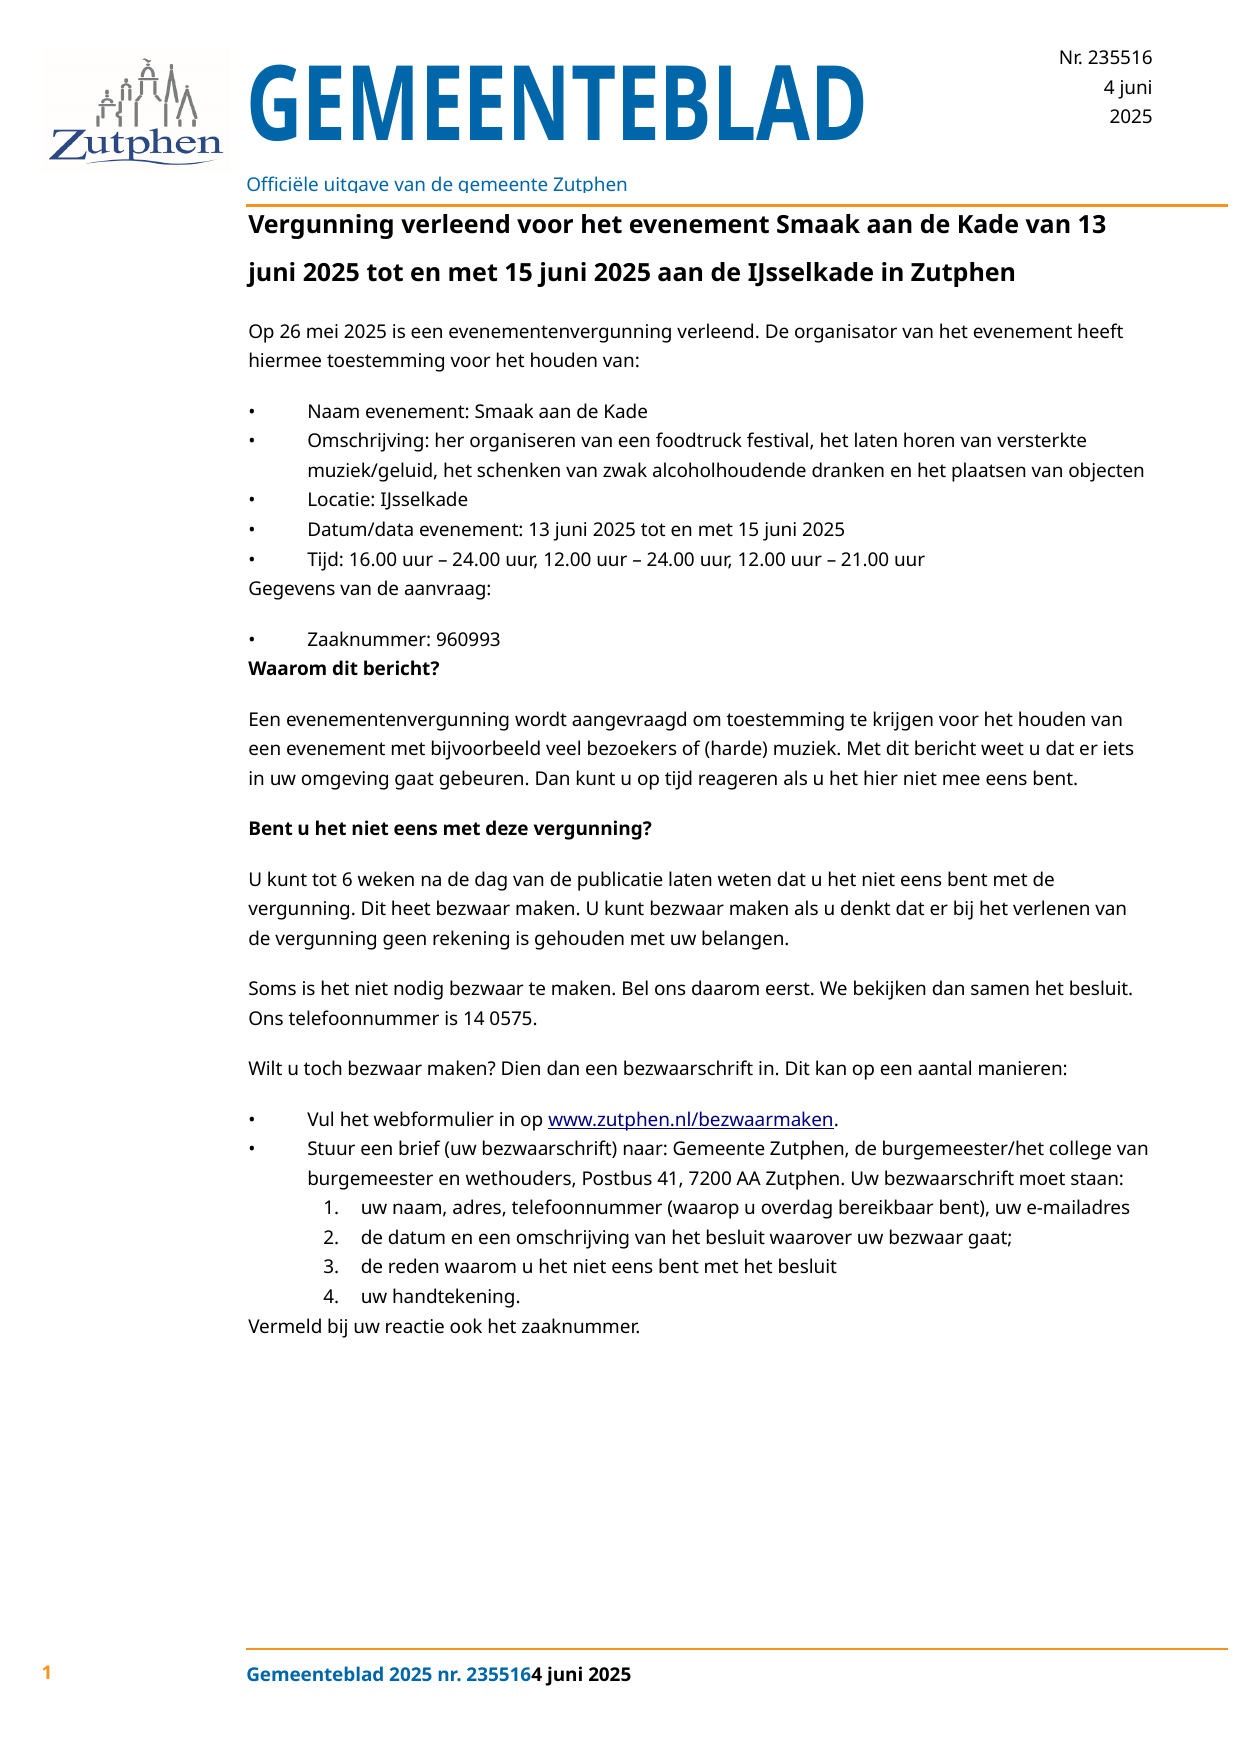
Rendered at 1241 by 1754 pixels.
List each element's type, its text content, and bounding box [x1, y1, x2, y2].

list de datum en een omschrijving van het besluit waarover uw bezwaar gaat; [323, 1224, 1152, 1250]
list Omschrijving: her organiseren van een foodtruck festival, het laten horen van versterkte muziek/geluid, het schenken van zwak alcoholhoudende dranken en het plaatsen van objecten [248, 427, 1152, 483]
picture [41, 47, 231, 172]
text Wilt u toch bezwaar maken? Dien dan een bezwaarschrift in. Dit kan op een aantal manieren: [248, 1055, 1152, 1081]
list uw handtekening. [323, 1283, 1152, 1309]
list Naam evenement: Smaak aan de Kade [248, 398, 1152, 424]
list Zaaknummer: 960993 [248, 626, 1152, 652]
list Locatie: IJsselkade [248, 487, 1152, 512]
list de reden waarom u het niet eens bent met het besluit [323, 1254, 1152, 1279]
text Bent u het niet eens met deze vergunning? [248, 815, 1152, 841]
text U kunt tot 6 weken na de dag van de publicatie laten weten dat u het niet eens bent met de vergunning. Dit heet bezwaar maken. U kunt bezwaar maken als u denkt dat er bij het verlenen van de vergunning geen rekening is gehouden met uw belangen. [248, 866, 1152, 951]
list Datum/data evenement: 13 juni 2025 tot en met 15 juni 2025 [248, 516, 1152, 542]
text Gegevens van de aanvraag: [248, 575, 1152, 601]
list Tijd: 16.00 uur – 24.00 uur, 12.00 uur – 24.00 uur, 12.00 uur – 21.00 uur [248, 546, 1152, 572]
text Vergunning verleend voor het evenement Smaak aan de Kade van 13 juni 2025 tot en met 15 juni 2025 aan de IJsselkade in Zutphen [248, 207, 1152, 288]
text Vermeld bij uw reactie ook het zaaknummer. [248, 1313, 1152, 1339]
text Soms is het niet nodig bezwaar te maken. Bel ons daarom eerst. We bekijken dan samen het besluit. Ons telefoonnummer is 14 0575. [248, 975, 1152, 1031]
list uw naam, adres, telefoonnummer (waarop u overdag bereikbaar bent), uw e-mailadres [323, 1194, 1152, 1220]
list Stuur een brief (uw bezwaarschrift) naar: Gemeente Zutphen, de burgemeester/het college van burgemeester en wethouders, Postbus 41, 7200 AA Zutphen. Uw bezwaarschrift moet staan: [248, 1135, 1152, 1191]
text Waarom dit bericht? [248, 655, 1152, 681]
text Een evenementenvergunning wordt aangevraagd om toestemming te krijgen voor het houden van een evenement met bijvoorbeeld veel bezoekers of (harde) muziek. Met dit bericht weet u dat er iets in uw omgeving gaat gebeuren. Dan kunt u op tijd reageren als u het hier niet mee eens bent. [248, 706, 1152, 791]
text Op 26 mei 2025 is een evenementenvergunning verleend. De organisator van het evenement heeft hiermee toestemming voor het houden van: [248, 318, 1152, 373]
list Vul het webformulier in op www.zutphen.nl/bezwaarmaken. [248, 1106, 1152, 1132]
